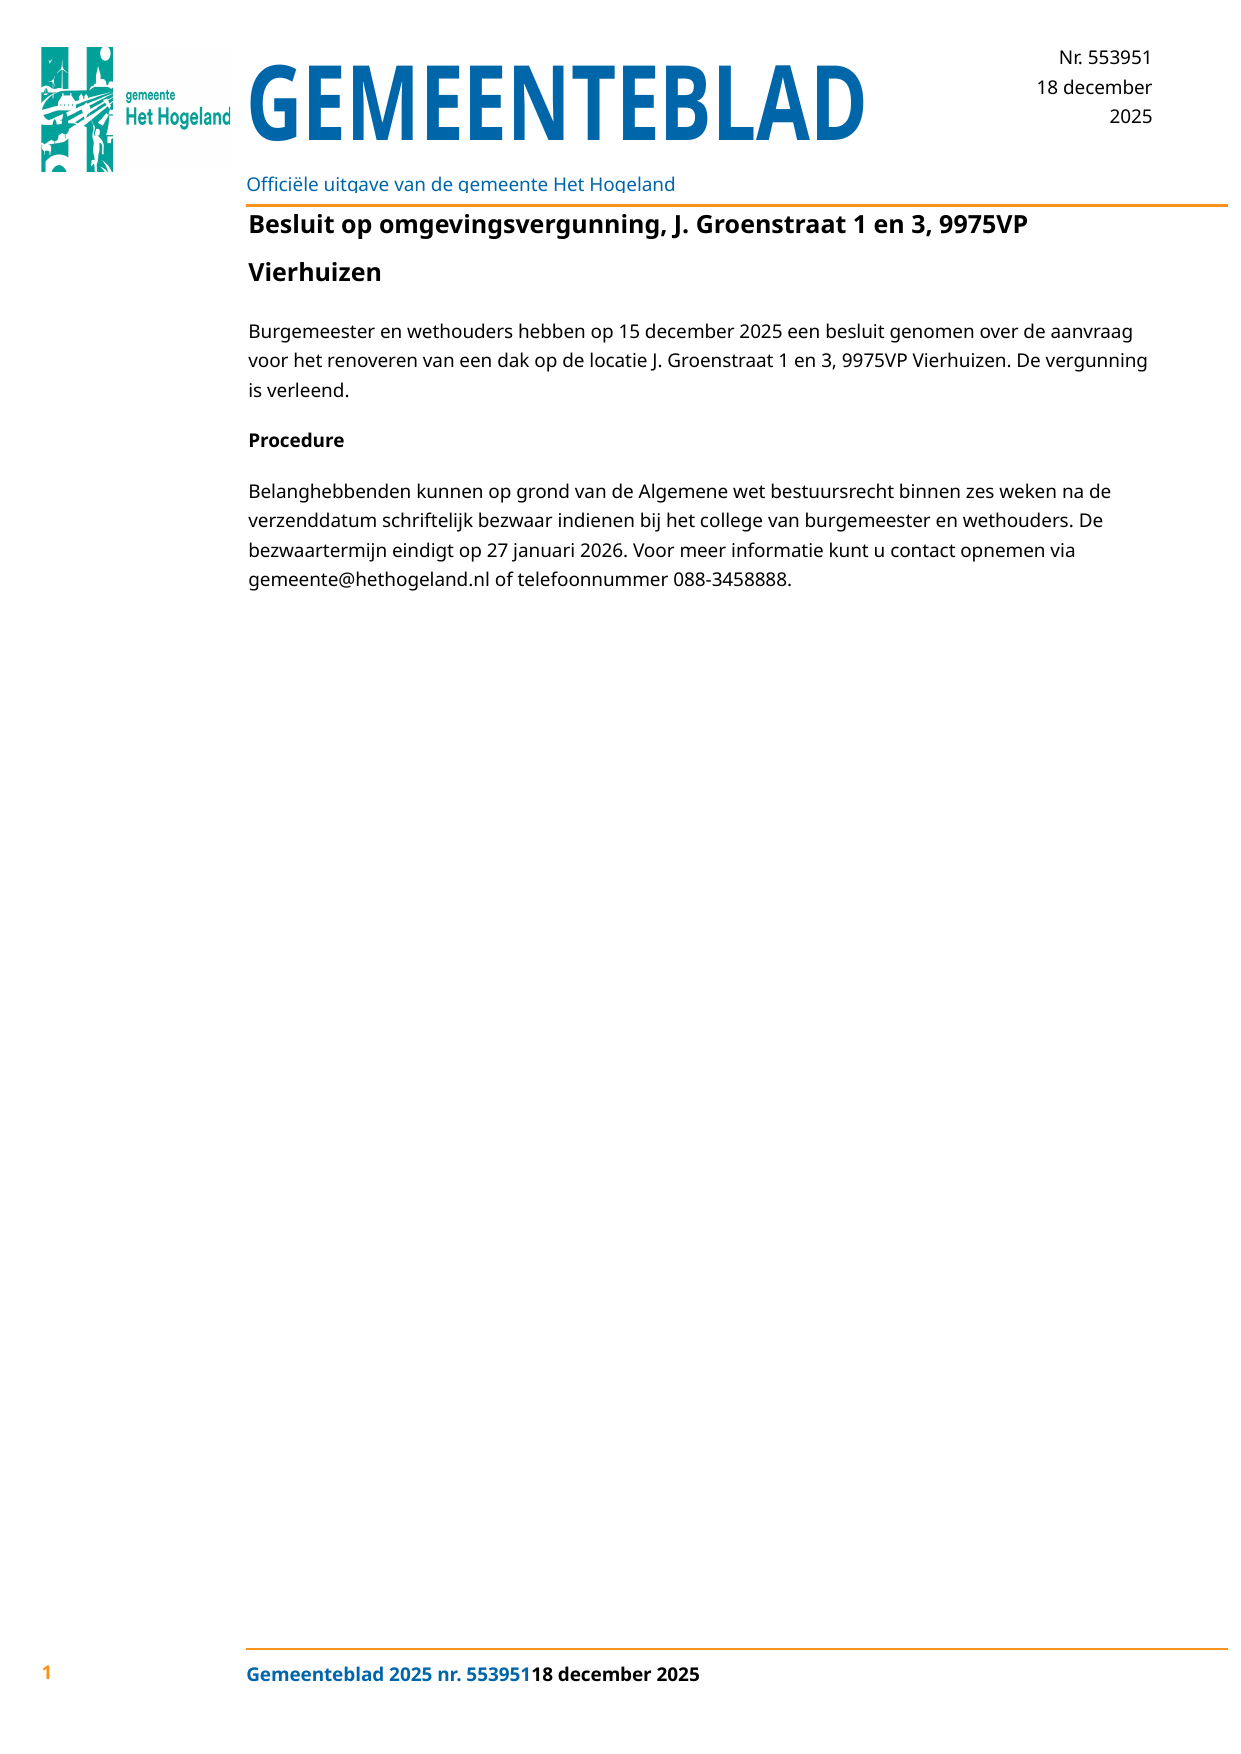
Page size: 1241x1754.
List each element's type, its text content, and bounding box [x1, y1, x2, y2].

text Procedure [248, 427, 1152, 453]
picture [41, 47, 231, 172]
text Burgemeester en wethouders hebben op 15 december 2025 een besluit genomen over de aanvraag voor het renoveren van een dak op de locatie J. Groenstraat 1 en 3, 9975VP Vierhuizen. De vergunning is verleend. [248, 318, 1152, 403]
text Belanghebbenden kunnen op grond van de Algemene wet bestuursrecht binnen zes weken na de verzenddatum schriftelijk bezwaar indienen bij het college van burgemeester en wethouders. De bezwaartermijn eindigt op 27 januari 2026. Voor meer informatie kunt u contact opnemen via gemeente@hethogeland.nl of telefoonnummer 088-3458888. [248, 478, 1152, 592]
text Besluit op omgevingsvergunning, J. Groenstraat 1 en 3, 9975VP Vierhuizen [248, 207, 1152, 288]
